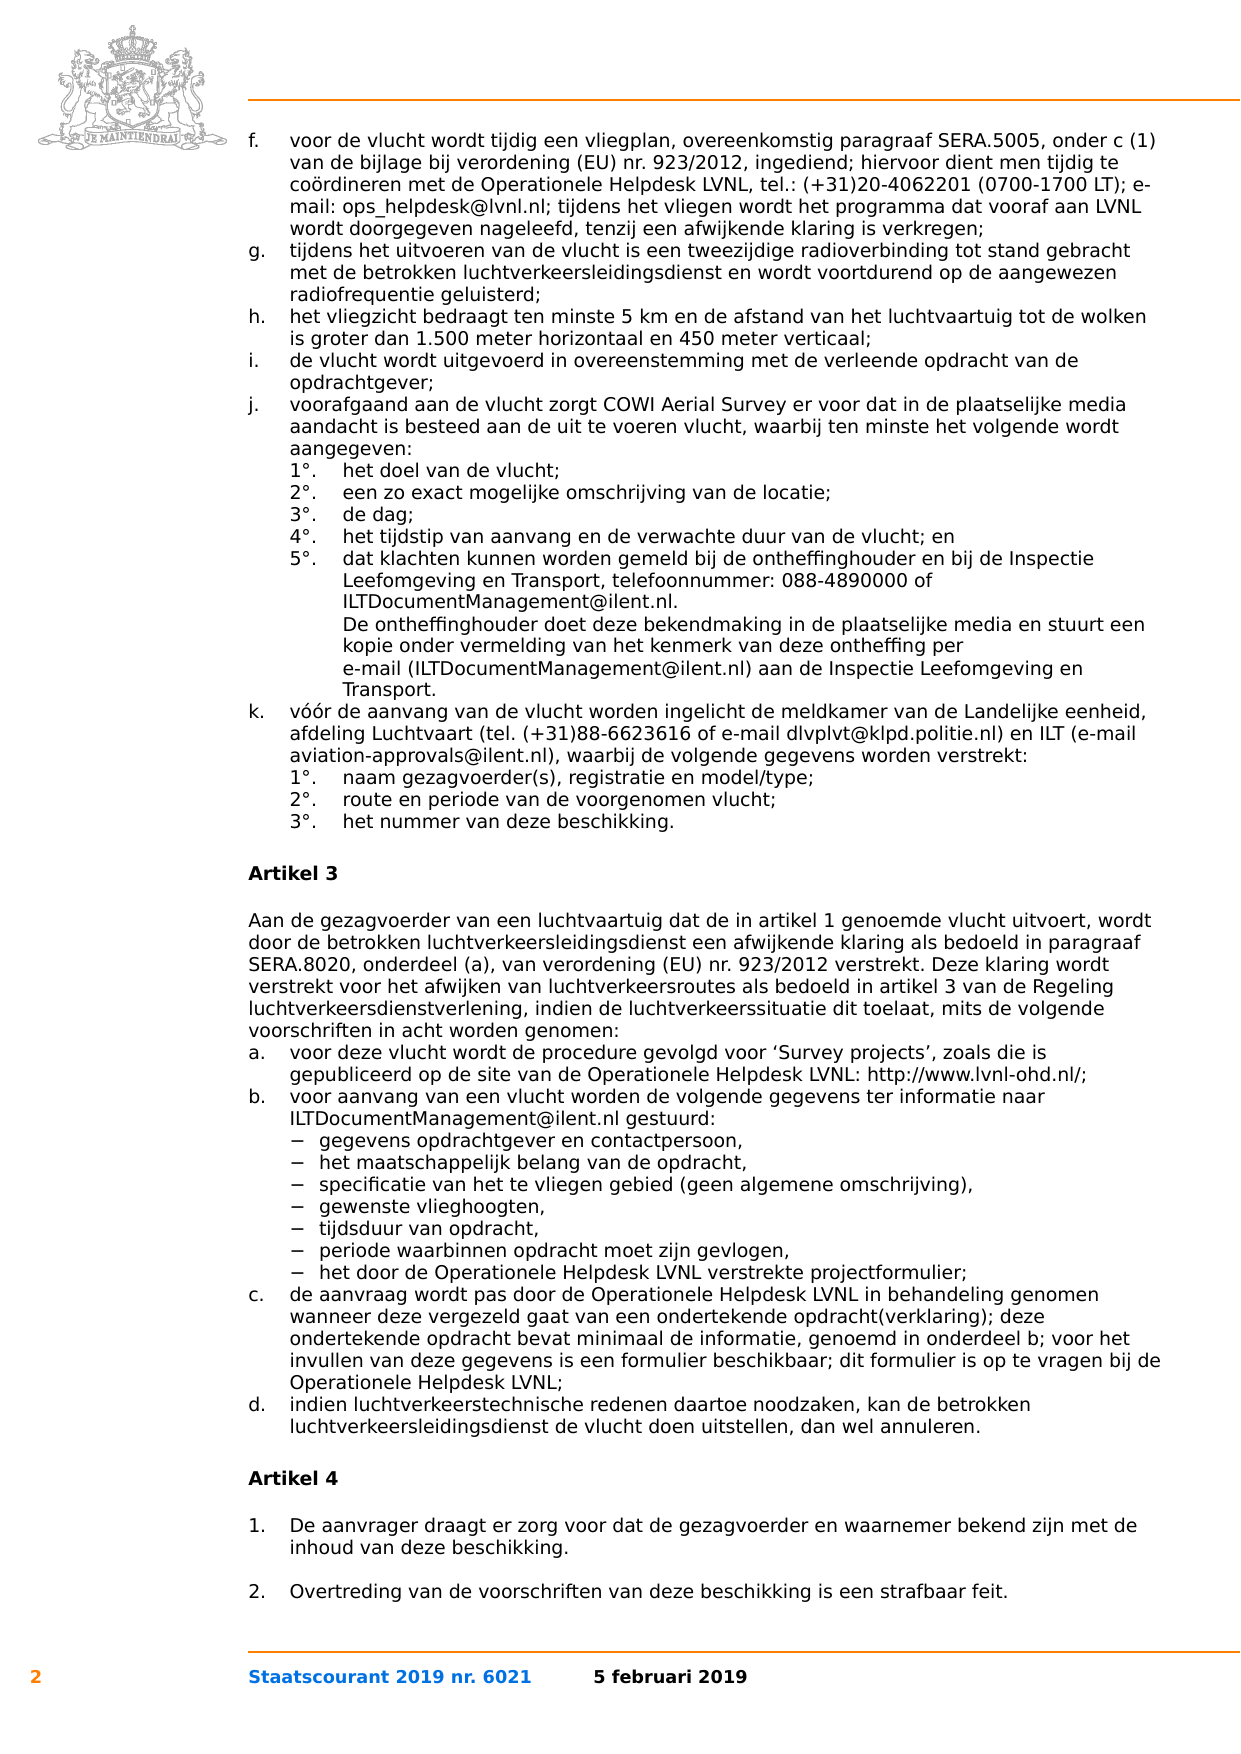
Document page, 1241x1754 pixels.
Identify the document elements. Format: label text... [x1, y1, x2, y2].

text a. voor deze vlucht wordt de procedure gevolgd voor ‘Survey projects’, zoals die is gepubliceerd op de site van de Operationele Helpdesk LVNL: http://www.lvnl-ohd.nl/; [248, 1042, 1163, 1086]
text Aan de gezagvoerder van een luchtvaartuig dat de in artikel 1 genoemde vlucht uitvoert, wordt door de betrokken luchtverkeersleidingsdienst een afwijkende klaring als bedoeld in paragraaf SERA.8020, onderdeel (a), van verordening (EU) nr. 923/2012 verstrekt. Deze klaring wordt verstrekt voor het afwijken van luchtverkeersroutes als bedoeld in artikel 3 van de Regeling luchtverkeersdienstverlening, indien de luchtverkeerssituatie dit toelaat, mits de volgende voorschriften in acht worden genomen: [248, 910, 1163, 1042]
text b. voor aanvang van een vlucht worden de volgende gegevens ter informatie naar ILTDocumentManagement@ilent.nl gestuurd: [248, 1086, 1163, 1130]
text − gegevens opdrachtgever en contactpersoon, [289, 1130, 1163, 1152]
text 3°. de dag; [289, 503, 1163, 526]
text − specificatie van het te vliegen gebied (geen algemene omschrijving), [289, 1174, 1163, 1196]
text 3°. het nummer van deze beschikking. [289, 811, 1163, 833]
text − het door de Operationele Helpdesk LVNL verstrekte projectformulier; [289, 1262, 1163, 1284]
text − periode waarbinnen opdracht moet zijn gevlogen, [289, 1240, 1163, 1262]
text e-mail (ILTDocumentManagement@ilent.nl) aan de Inspectie Leefomgeving en Transport. [342, 657, 1163, 701]
text h. het vliegzicht bedraagt ten minste 5 km en de afstand van het luchtvaartuig tot de wolken is groter dan 1.500 meter horizontaal en 450 meter verticaal; [248, 306, 1163, 350]
subtitle Artikel 3 [248, 863, 1163, 885]
text k. vóór de aanvang van de vlucht worden ingelicht de meldkamer van de Landelijke eenheid, afdeling Luchtvaart (tel. (+31)88-6623616 of e-mail dlvplvt@klpd.politie.nl) en ILT (e-mail aviation-approvals@ilent.nl), waarbij de volgende gegevens worden verstrekt: [248, 701, 1163, 767]
text − het maatschappelijk belang van de opdracht, [289, 1152, 1163, 1174]
text 5°. dat klachten kunnen worden gemeld bij de ontheffinghouder en bij de Inspectie Leefomgeving en Transport, telefoonnummer: 088-4890000 of ILTDocumentManagement@ilent.nl. [289, 547, 1163, 613]
text g. tijdens het uitvoeren van de vlucht is een tweezijdige radioverbinding tot stand gebracht met de betrokken luchtverkeersleidingsdienst en wordt voortdurend op de aangewezen radiofrequentie geluisterd; [248, 240, 1163, 306]
text c. de aanvraag wordt pas door de Operationele Helpdesk LVNL in behandeling genomen wanneer deze vergezeld gaat van een ondertekende opdracht(verklaring); deze ondertekende opdracht bevat minimaal de informatie, genoemd in onderdeel b; voor het invullen van deze gegevens is een formulier beschikbaar; dit formulier is op te vragen bij de Operationele Helpdesk LVNL; [248, 1284, 1163, 1394]
text − gewenste vlieghoogten, [289, 1196, 1163, 1218]
text 1°. naam gezagvoerder(s), registratie en model/type; [289, 767, 1163, 789]
subtitle Artikel 4 [248, 1468, 1163, 1490]
text j. voorafgaand aan de vlucht zorgt COWI Aerial Survey er voor dat in de plaatselijke media aandacht is besteed aan de uit te voeren vlucht, waarbij ten minste het volgende wordt aangegeven: [248, 394, 1163, 459]
text 2. Overtreding van de voorschriften van deze beschikking is een strafbaar feit. [248, 1581, 1163, 1602]
text 1°. het doel van de vlucht; [289, 459, 1163, 482]
text f. voor de vlucht wordt tijdig een vliegplan, overeenkomstig paragraaf SERA.5005, onder c (1) van de bijlage bij verordening (EU) nr. 923/2012, ingediend; hiervoor dient men tijdig te coördineren met de Operationele Helpdesk LVNL, tel.: (+31)20-4062201 (0700-1700 LT); e-mail: ops_helpdesk@lvnl.nl; tijdens het vliegen wordt het programma dat vooraf aan LVNL wordt doorgegeven nageleefd, tenzij een afwijkende klaring is verkregen; [248, 130, 1163, 240]
text 2°. een zo exact mogelijke omschrijving van de locatie; [289, 482, 1163, 503]
text i. de vlucht wordt uitgevoerd in overeenstemming met de verleende opdracht van de opdrachtgever; [248, 350, 1163, 394]
text 4°. het tijdstip van aanvang en de verwachte duur van de vlucht; en [289, 526, 1163, 547]
text 1. De aanvrager draagt er zorg voor dat de gezagvoerder en waarnemer bekend zijn met de inhoud van deze beschikking. [248, 1515, 1163, 1559]
text − tijdsduur van opdracht, [289, 1218, 1163, 1240]
text 2°. route en periode van de voorgenomen vlucht; [289, 789, 1163, 811]
text d. indien luchtverkeerstechnische redenen daartoe noodzaken, kan de betrokken luchtverkeersleidingsdienst de vlucht doen uitstellen, dan wel annuleren. [248, 1394, 1163, 1438]
picture [38, 25, 227, 150]
text De ontheffinghouder doet deze bekendmaking in de plaatselijke media en stuurt een kopie onder vermelding van het kenmerk van deze ontheffing per [342, 613, 1163, 657]
